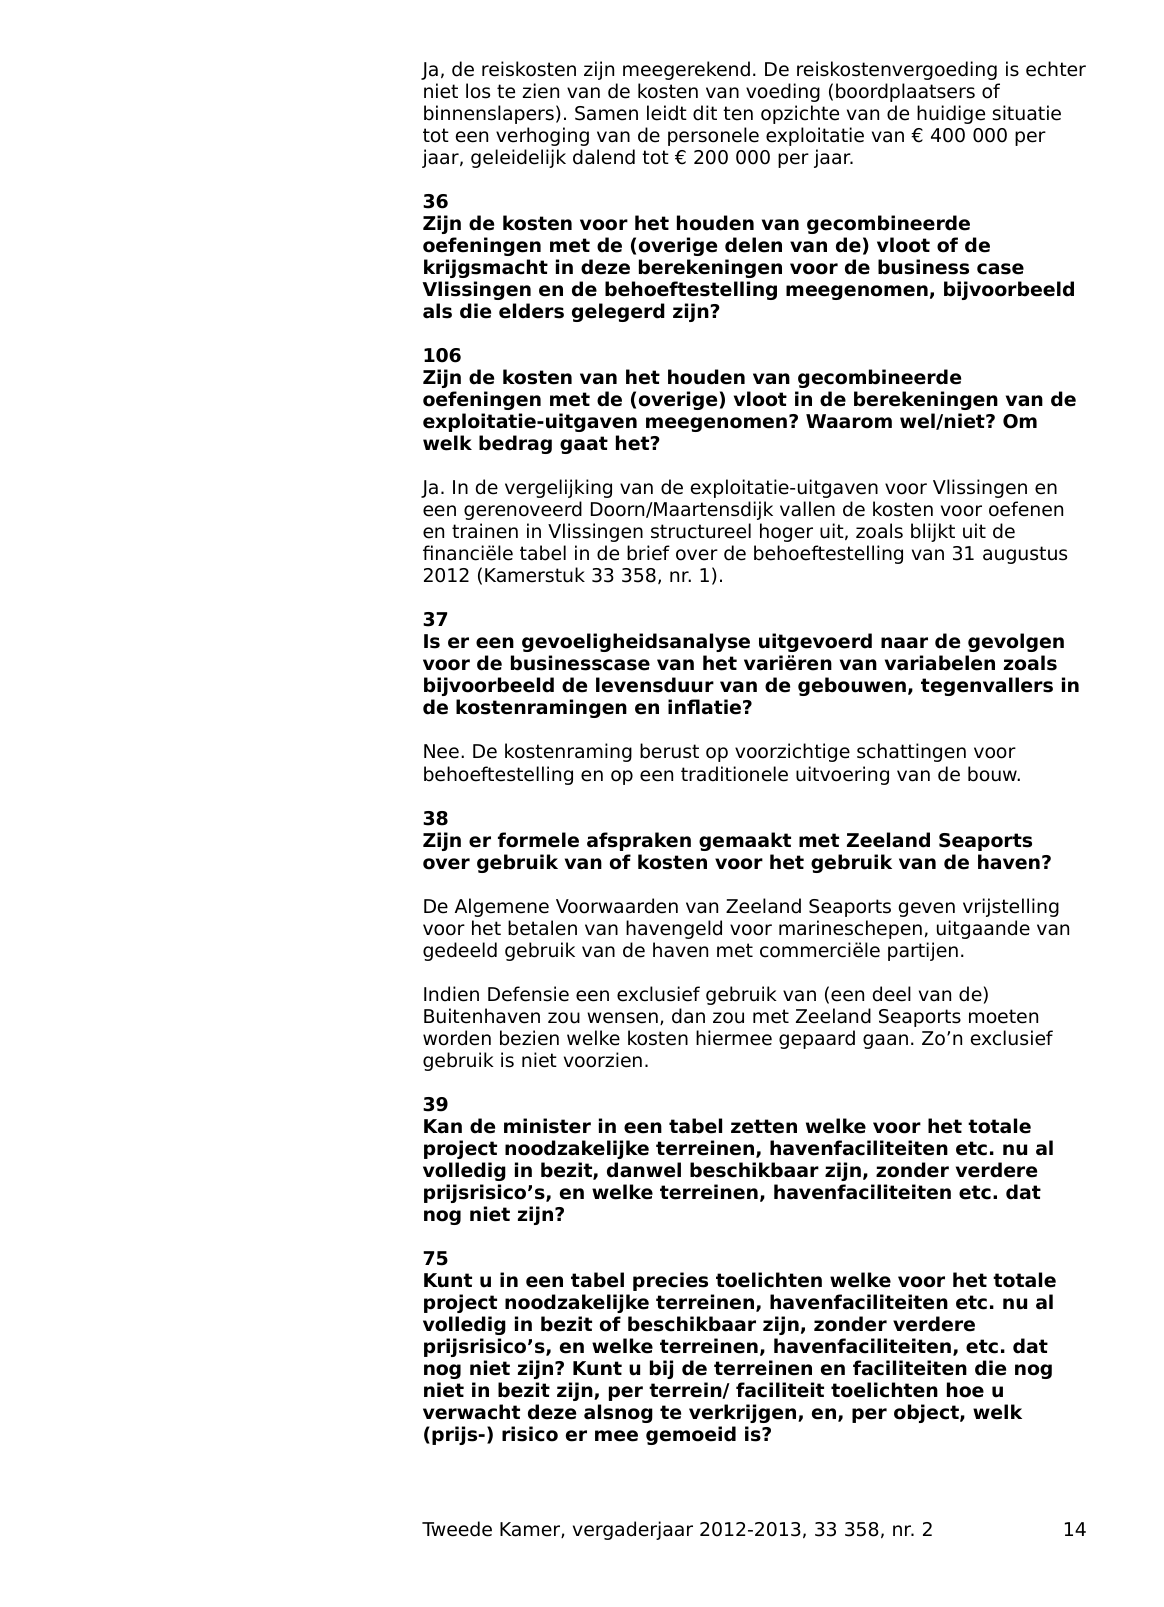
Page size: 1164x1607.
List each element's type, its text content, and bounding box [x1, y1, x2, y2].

text Is er een gevoeligheidsanalyse uitgevoerd naar de gevolgen voor de businesscase van het variëren van variabelen zoals bijvoorbeeld de levensduur van de gebouwen, tegenvallers in de kostenramingen en inflatie? [422, 631, 1087, 719]
text Nee. De kostenraming berust op voorzichtige schattingen voor behoeftestelling en op een traditionele uitvoering van de bouw. [422, 741, 1087, 785]
text Kan de minister in een tabel zetten welke voor het totale project noodzakelijke terreinen, havenfaciliteiten etc. nu al volledig in bezit, danwel beschikbaar zijn, zonder verdere prijsrisico’s, en welke terreinen, havenfaciliteiten etc. dat nog niet zijn? [422, 1116, 1087, 1226]
text Indien Defensie een exclusief gebruik van (een deel van de) Buitenhaven zou wensen, dan zou met Zeeland Seaports moeten worden bezien welke kosten hiermee gepaard gaan. Zo’n exclusief gebruik is niet voorzien. [422, 984, 1087, 1072]
text Zijn de kosten voor het houden van gecombineerde oefeningen met de (overige delen van de) vloot of de krijgsmacht in deze berekeningen voor de business case Vlissingen en de behoeftestelling meegenomen, bijvoorbeeld als die elders gelegerd zijn? [422, 213, 1087, 323]
text Kunt u in een tabel precies toelichten welke voor het totale project noodzakelijke terreinen, havenfaciliteiten etc. nu al volledig in bezit of beschikbaar zijn, zonder verdere prijsrisico’s, en welke terreinen, havenfaciliteiten, etc. dat nog niet zijn? Kunt u bij de terreinen en faciliteiten die nog niet in bezit zijn, per terrein/ faciliteit toelichten hoe u verwacht deze alsnog te verkrijgen, en, per object, welk (prijs-) risico er mee gemoeid is? [422, 1270, 1087, 1446]
text Zijn er formele afspraken gemaakt met Zeeland Seaports over gebruik van of kosten voor het gebruik van de haven? [422, 829, 1087, 873]
text De Algemene Voorwaarden van Zeeland Seaports geven vrijstelling voor het betalen van havengeld voor marineschepen, uitgaande van gedeeld gebruik van de haven met commerciële partijen. [422, 896, 1087, 962]
text 36 [422, 191, 1087, 213]
text Ja, de reiskosten zijn meegerekend. De reiskostenvergoeding is echter niet los te zien van de kosten van voeding (boordplaatsers of binnenslapers). Samen leidt dit ten opzichte van de huidige situatie tot een verhoging van de personele exploitatie van € 400 000 per jaar, geleidelijk dalend tot € 200 000 per jaar. [422, 59, 1087, 169]
text 75 [422, 1248, 1087, 1270]
text 106 [422, 345, 1087, 367]
text 39 [422, 1094, 1087, 1116]
text 38 [422, 808, 1087, 829]
text Ja. In de vergelijking van de exploitatie-uitgaven voor Vlissingen en een gerenoveerd Doorn/Maartensdijk vallen de kosten voor oefenen en trainen in Vlissingen structureel hoger uit, zoals blijkt uit de financiële tabel in de brief over de behoeftestelling van 31 augustus 2012 (Kamerstuk 33 358, nr. 1). [422, 477, 1087, 587]
text Zijn de kosten van het houden van gecombineerde oefeningen met de (overige) vloot in de berekeningen van de exploitatie-uitgaven meegenomen? Waarom wel/niet? Om welk bedrag gaat het? [422, 367, 1087, 455]
text 37 [422, 609, 1087, 631]
